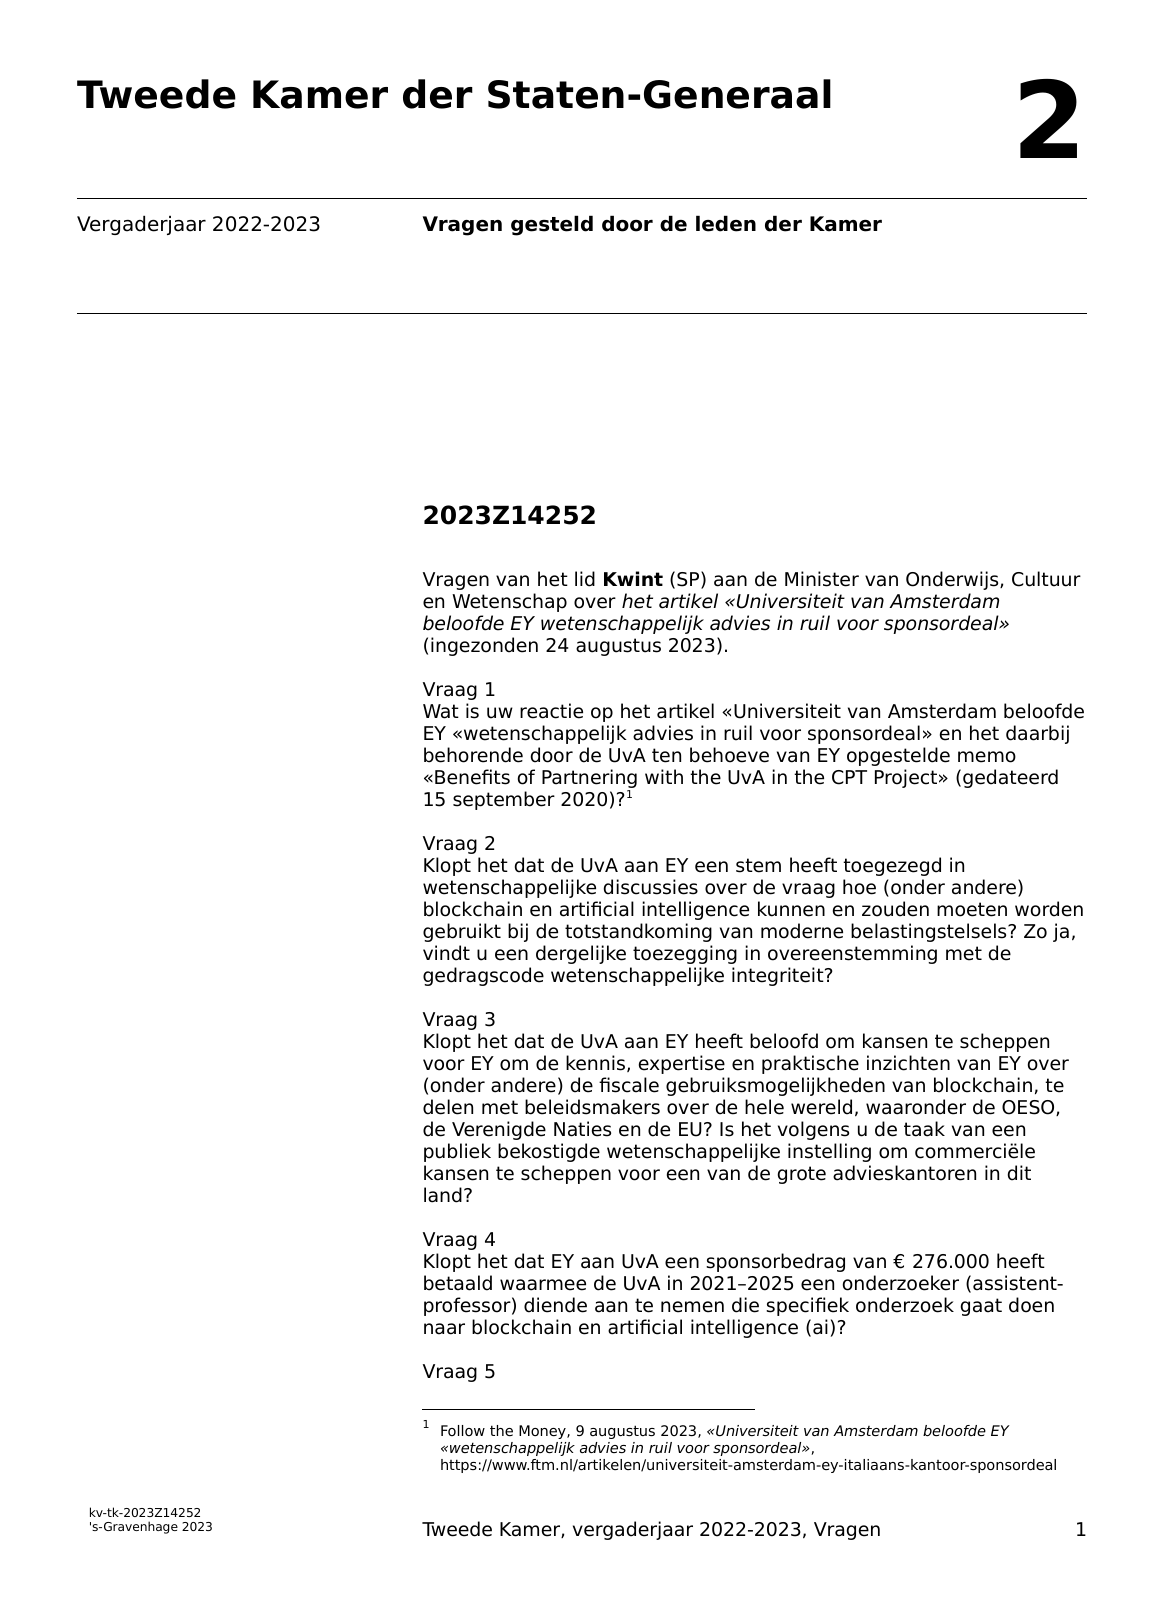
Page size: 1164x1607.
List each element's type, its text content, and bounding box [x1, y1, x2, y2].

text Vraag 3 [422, 1009, 1087, 1031]
text Klopt het dat EY aan UvA een sponsorbedrag van € 276.000 heeft betaald waarmee de UvA in 2021–2025 een onderzoeker (assistent-professor) diende aan te nemen die specifiek onderzoek gaat doen naar blockchain en artificial intelligence (ai)? [422, 1251, 1087, 1339]
table_header Tweede Kamer der Staten-Generaal [77, 59, 886, 198]
table_cell Vragen gesteld door de leden der Kamer [422, 199, 1087, 313]
table_cell Vergaderjaar 2022-2023 [77, 199, 422, 313]
text Vraag 2 [422, 833, 1087, 855]
text Vraag 4 [422, 1229, 1087, 1251]
text Wat is uw reactie op het artikel «Universiteit van Amsterdam beloofde EY «wetenschappelijk advies in ruil voor sponsordeal» en het daarbij behorende door de UvA ten behoeve van EY opgestelde memo «Benefits of Partnering with the UvA in the CPT Project» (gedateerd 15 september 2020)? [422, 701, 1087, 811]
text Vraag 5 [422, 1361, 1087, 1383]
text Vragen van het lid Kwint (SP) aan de Minister van Onderwijs, Cultuur en Wetenschap over het artikel «Universiteit van Amsterdam beloofde EY wetenschappelijk advies in ruil voor sponsordeal» (ingezonden 24 augustus 2023). [422, 569, 1087, 657]
text Vraag 1 [422, 679, 1087, 701]
text kv-tk-2023Z14252 [88, 1506, 323, 1520]
text Klopt het dat de UvA aan EY heeft beloofd om kansen te scheppen voor EY om de kennis, expertise en praktische inzichten van EY over (onder andere) de fiscale gebruiksmogelijkheden van blockchain, te delen met beleidsmakers over de hele wereld, waaronder de OESO, de Verenigde Naties en de EU? Is het volgens u de taak van een publiek bekostigde wetenschappelijke instelling om commerciële kansen te scheppen voor een van de grote advieskantoren in dit land? [422, 1031, 1087, 1207]
table_header 2 [886, 59, 1087, 198]
text 's-Gravenhage 2023 [88, 1520, 323, 1534]
text Follow the Money, 9 augustus 2023, «Universiteit van Amsterdam beloofde EY «wetenschappelijk advies in ruil voor sponsordeal», https://www.ftm.nl/artikelen/universiteit-amsterdam-ey-italiaans-kantoor-sponsordeal [422, 1418, 1087, 1474]
text 2023Z14252 [422, 501, 1087, 531]
text Klopt het dat de UvA aan EY een stem heeft toegezegd in wetenschappelijke discussies over de vraag hoe (onder andere) blockchain en artificial intelligence kunnen en zouden moeten worden gebruikt bij de totstandkoming van moderne belastingstelsels? Zo ja, vindt u een dergelijke toezegging in overeenstemming met de gedragscode wetenschappelijke integriteit? [422, 855, 1087, 987]
